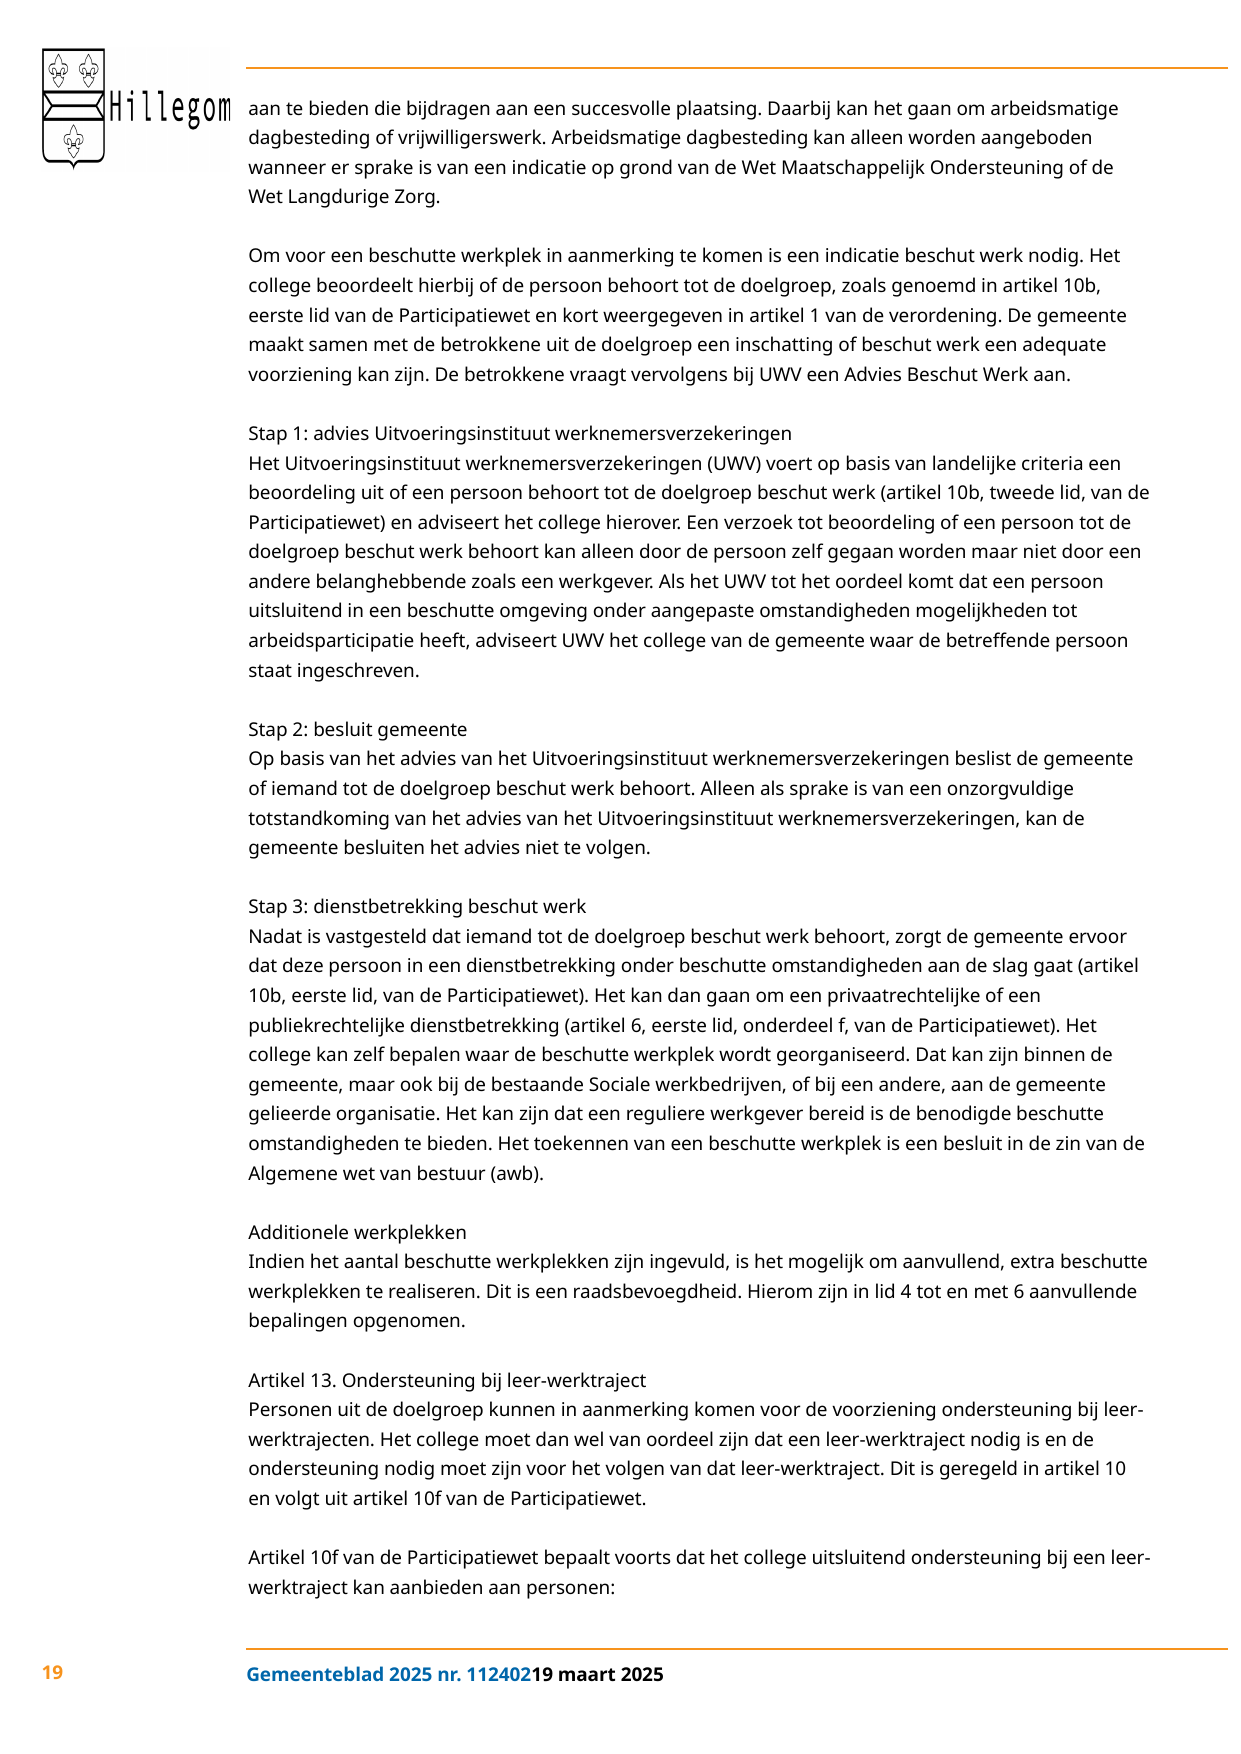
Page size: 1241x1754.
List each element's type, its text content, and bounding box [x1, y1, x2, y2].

text Stap 1: advies Uitvoeringsinstituut werknemersverzekeringen [248, 420, 1152, 446]
text Stap 2: besluit gemeente [248, 716, 1152, 742]
text Personen uit de doelgroep kunnen in aanmerking komen voor de voorziening ondersteuning bij leer-werktrajecten. Het college moet dan wel van oordeel zijn dat een leer-werktraject nodig is en de ondersteuning nodig moet zijn voor het volgen van dat leer-werktraject. Dit is geregeld in artikel 10 en volgt uit artikel 10f van de Participatiewet. [248, 1396, 1152, 1511]
text Indien het aantal beschutte werkplekken zijn ingevuld, is het mogelijk om aanvullend, extra beschutte werkplekken te realiseren. Dit is een raadsbevoegdheid. Hierom zijn in lid 4 tot en met 6 aanvullende bepalingen opgenomen. [248, 1248, 1152, 1333]
text Stap 3: dienstbetrekking beschut werk [248, 893, 1152, 919]
text Op basis van het advies van het Uitvoeringsinstituut werknemersverzekeringen beslist de gemeente of iemand tot de doelgroep beschut werk behoort. Alleen als sprake is van een onzorgvuldige totstandkoming van het advies van het Uitvoeringsinstituut werknemersverzekeringen, kan de gemeente besluiten het advies niet te volgen. [248, 746, 1152, 860]
picture [41, 47, 231, 172]
text Artikel 10f van de Participatiewet bepaalt voorts dat het college uitsluitend ondersteuning bij een leer-werktraject kan aanbieden aan personen: [248, 1544, 1152, 1600]
text Het Uitvoeringsinstituut werknemersverzekeringen (UWV) voert op basis van landelijke criteria een beoordeling uit of een persoon behoort tot de doelgroep beschut werk (artikel 10b, tweede lid, van de Participatiewet) en adviseert het college hierover. Een verzoek tot beoordeling of een persoon tot de doelgroep beschut werk behoort kan alleen door de persoon zelf gegaan worden maar niet door een andere belanghebbende zoals een werkgever. Als het UWV tot het oordeel komt dat een persoon uitsluitend in een beschutte omgeving onder aangepaste omstandigheden mogelijkheden tot arbeidsparticipatie heeft, adviseert UWV het college van de gemeente waar de betreffende persoon staat ingeschreven. [248, 450, 1152, 683]
text aan te bieden die bijdragen aan een succesvolle plaatsing. Daarbij kan het gaan om arbeidsmatige dagbesteding of vrijwilligerswerk. Arbeidsmatige dagbesteding kan alleen worden aangeboden wanneer er sprake is van een indicatie op grond van de Wet Maatschappelijk Ondersteuning of de Wet Langdurige Zorg. [248, 95, 1152, 209]
text Om voor een beschutte werkplek in aanmerking te komen is een indicatie beschut werk nodig. Het college beoordeelt hierbij of de persoon behoort tot de doelgroep, zoals genoemd in artikel 10b, eerste lid van de Participatiewet en kort weergegeven in artikel 1 van de verordening. De gemeente maakt samen met de betrokkene uit de doelgroep een inschatting of beschut werk een adequate voorziening kan zijn. De betrokkene vraagt vervolgens bij UWV een Advies Beschut Werk aan. [248, 243, 1152, 387]
text Additionele werkplekken [248, 1219, 1152, 1245]
text Nadat is vastgesteld dat iemand tot de doelgroep beschut werk behoort, zorgt de gemeente ervoor dat deze persoon in een dienstbetrekking onder beschutte omstandigheden aan de slag gaat (artikel 10b, eerste lid, van de Participatiewet). Het kan dan gaan om een privaatrechtelijke of een publiekrechtelijke dienstbetrekking (artikel 6, eerste lid, onderdeel f, van de Participatiewet). Het college kan zelf bepalen waar de beschutte werkplek wordt georganiseerd. Dat kan zijn binnen de gemeente, maar ook bij de bestaande Sociale werkbedrijven, of bij een andere, aan de gemeente gelieerde organisatie. Het kan zijn dat een reguliere werkgever bereid is de benodigde beschutte omstandigheden te bieden. Het toekennen van een beschutte werkplek is een besluit in de zin van de Algemene wet van bestuur (awb). [248, 923, 1152, 1186]
text Artikel 13. Ondersteuning bij leer-werktraject [248, 1367, 1152, 1393]
